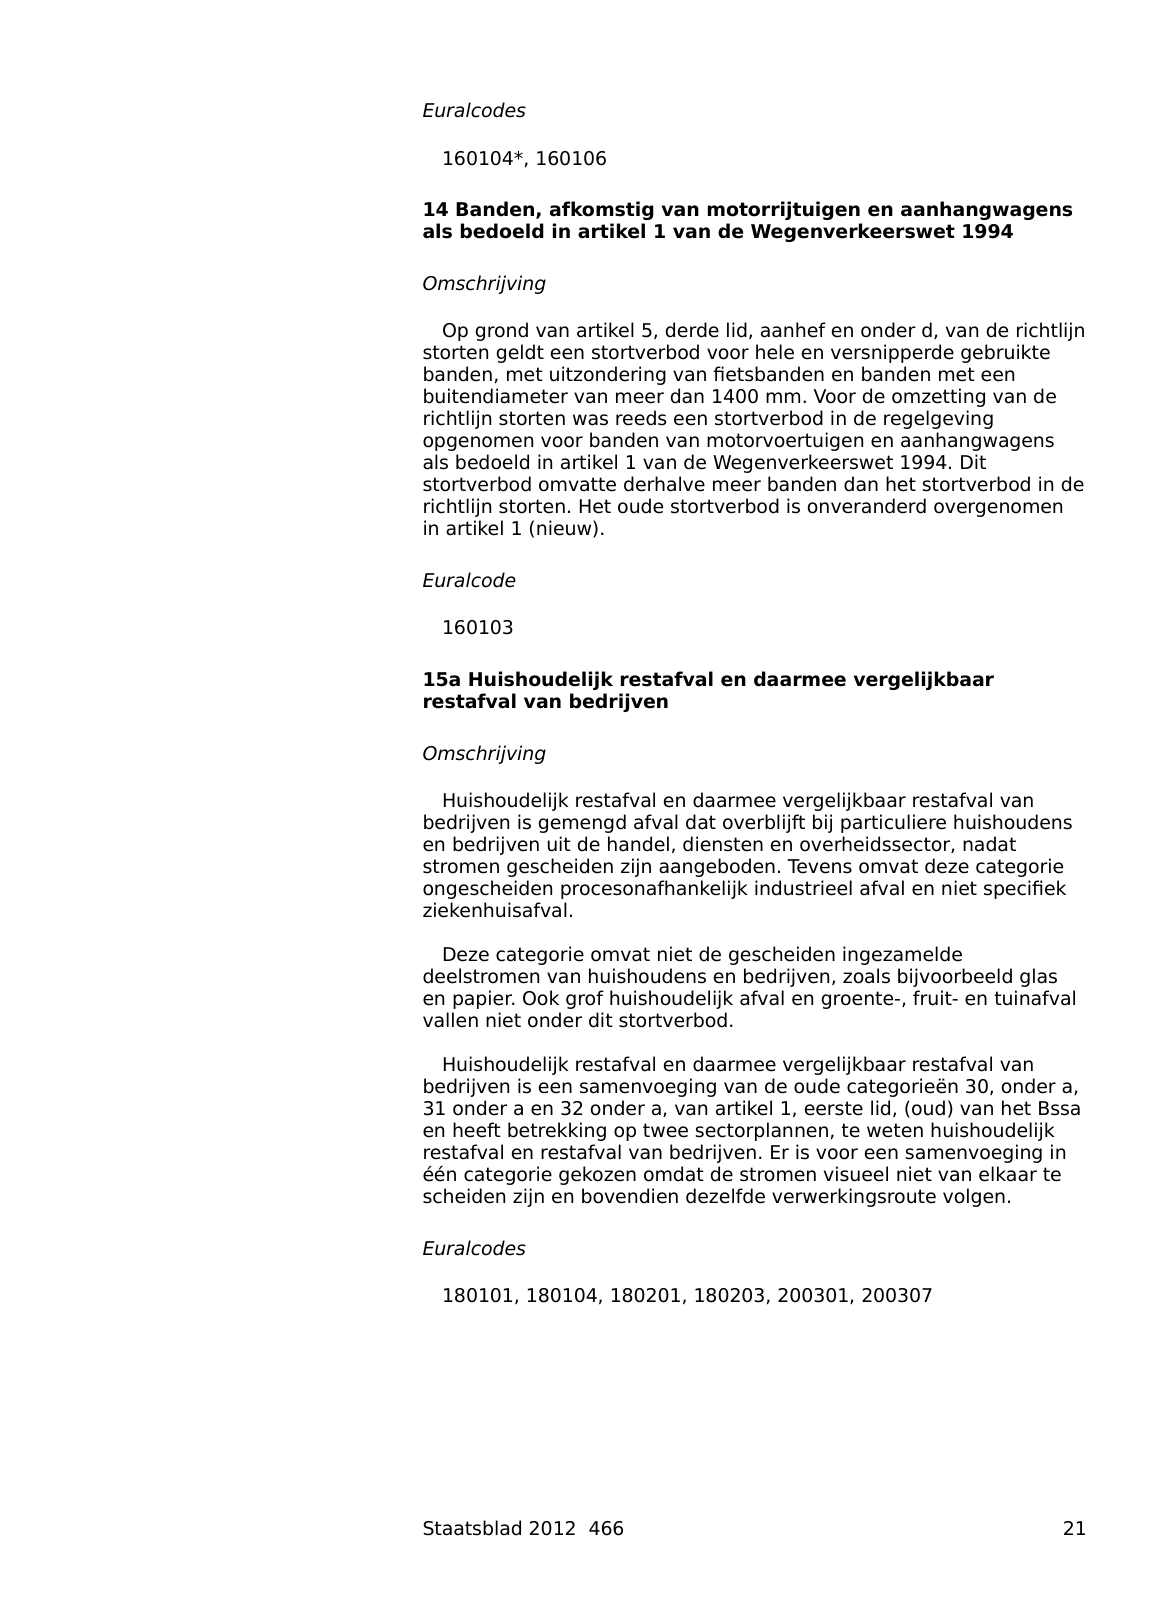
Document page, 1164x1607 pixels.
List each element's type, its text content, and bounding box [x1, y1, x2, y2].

text 180101, 180104, 180201, 180203, 200301, 200307 [422, 1285, 1087, 1307]
text Huishoudelijk restafval en daarmee vergelijkbaar restafval van bedrijven is een samenvoeging van de oude categorieën 30, onder a, 31 onder a en 32 onder a, van artikel 1, eerste lid, (oud) van het Bssa en heeft betrekking op twee sectorplannen, te weten huishoudelijk restafval en restafval van bedrijven. Er is voor een samenvoeging in één categorie gekozen omdat de stromen visueel niet van elkaar te scheiden zijn en bovendien dezelfde verwerkingsroute volgen. [422, 1054, 1087, 1208]
text 160104*, 160106 [422, 147, 1087, 169]
subtitle Omschrijving [422, 273, 1087, 295]
subtitle Euralcode [422, 570, 1087, 592]
subtitle Omschrijving [422, 743, 1087, 765]
text 160103 [422, 617, 1087, 639]
text Deze categorie omvat niet de gescheiden ingezamelde deelstromen van huishoudens en bedrijven, zoals bijvoorbeeld glas en papier. Ook grof huishoudelijk afval en groente-, fruit- en tuinafval vallen niet onder dit stortverbod. [422, 944, 1087, 1032]
text Huishoudelijk restafval en daarmee vergelijkbaar restafval van bedrijven is gemengd afval dat overblijft bij particuliere huishoudens en bedrijven uit de handel, diensten en overheidssector, nadat stromen gescheiden zijn aangeboden. Tevens omvat deze categorie ongescheiden procesonafhankelijk industrieel afval en niet specifiek ziekenhuisafval. [422, 790, 1087, 922]
text Op grond van artikel 5, derde lid, aanhef en onder d, van de richtlijn storten geldt een stortverbod voor hele en versnipperde gebruikte banden, met uitzondering van fietsbanden en banden met een buitendiameter van meer dan 1400 mm. Voor de omzetting van de richtlijn storten was reeds een stortverbod in de regelgeving opgenomen voor banden van motorvoertuigen en aanhangwagens als bedoeld in artikel 1 van de Wegenverkeerswet 1994. Dit stortverbod omvatte derhalve meer banden dan het stortverbod in de richtlijn storten. Het oude stortverbod is onveranderd overgenomen in artikel 1 (nieuw). [422, 320, 1087, 540]
subtitle 15a Huishoudelijk restafval en daarmee vergelijkbaar restafval van bedrijven [422, 669, 1087, 713]
subtitle 14 Banden, afkomstig van motorrijtuigen en aanhangwagens als bedoeld in artikel 1 van de Wegenverkeerswet 1994 [422, 199, 1087, 243]
subtitle Euralcodes [422, 1238, 1087, 1260]
subtitle Euralcodes [422, 100, 1087, 122]
